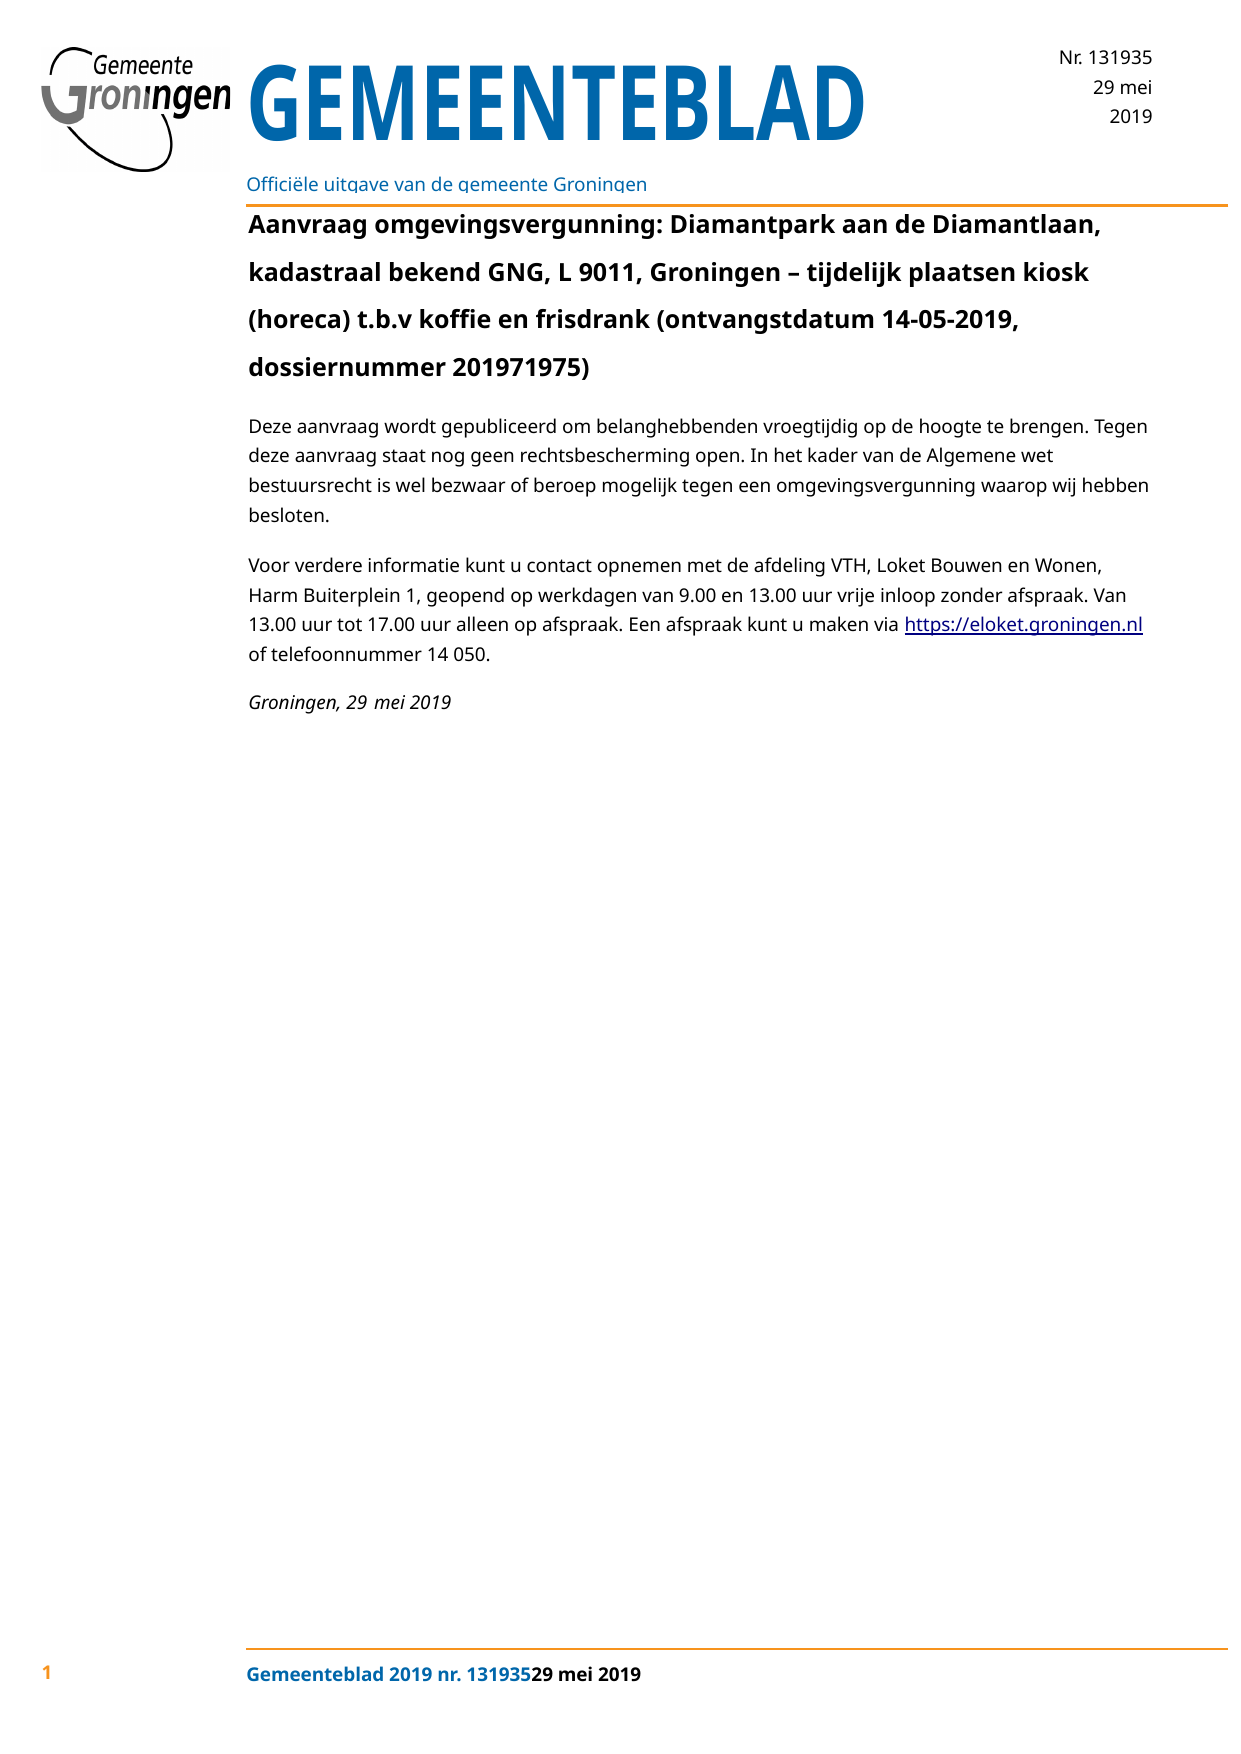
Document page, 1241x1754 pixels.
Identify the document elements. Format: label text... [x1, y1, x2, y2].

picture [41, 47, 231, 172]
text Aanvraag omgevingsvergunning: Diamantpark aan de Diamantlaan, kadastraal bekend GNG, L 9011, Groningen – tijdelijk plaatsen kiosk (horeca) t.b.v koffie en frisdrank (ontvangstdatum 14-05-2019, dossiernummer 201971975) [248, 207, 1152, 384]
text Groningen, 29 mei 2019 [248, 689, 1152, 714]
text Deze aanvraag wordt gepubliceerd om belanghebbenden vroegtijdig op de hoogte te brengen. Tegen deze aanvraag staat nog geen rechtsbescherming open. In het kader van de Algemene wet bestuursrecht is wel bezwaar of beroep mogelijk tegen een omgevingsvergunning waarop wij hebben besloten. [248, 413, 1152, 528]
text Voor verdere informatie kunt u contact opnemen met de afdeling VTH, Loket Bouwen en Wonen, Harm Buiterplein 1, geopend op werkdagen van 9.00 en 13.00 uur vrije inloop zonder afspraak. Van 13.00 uur tot 17.00 uur alleen op afspraak. Een afspraak kunt u maken via https://eloket.groningen.nl of telefoonnummer 14 050. [248, 552, 1152, 667]
